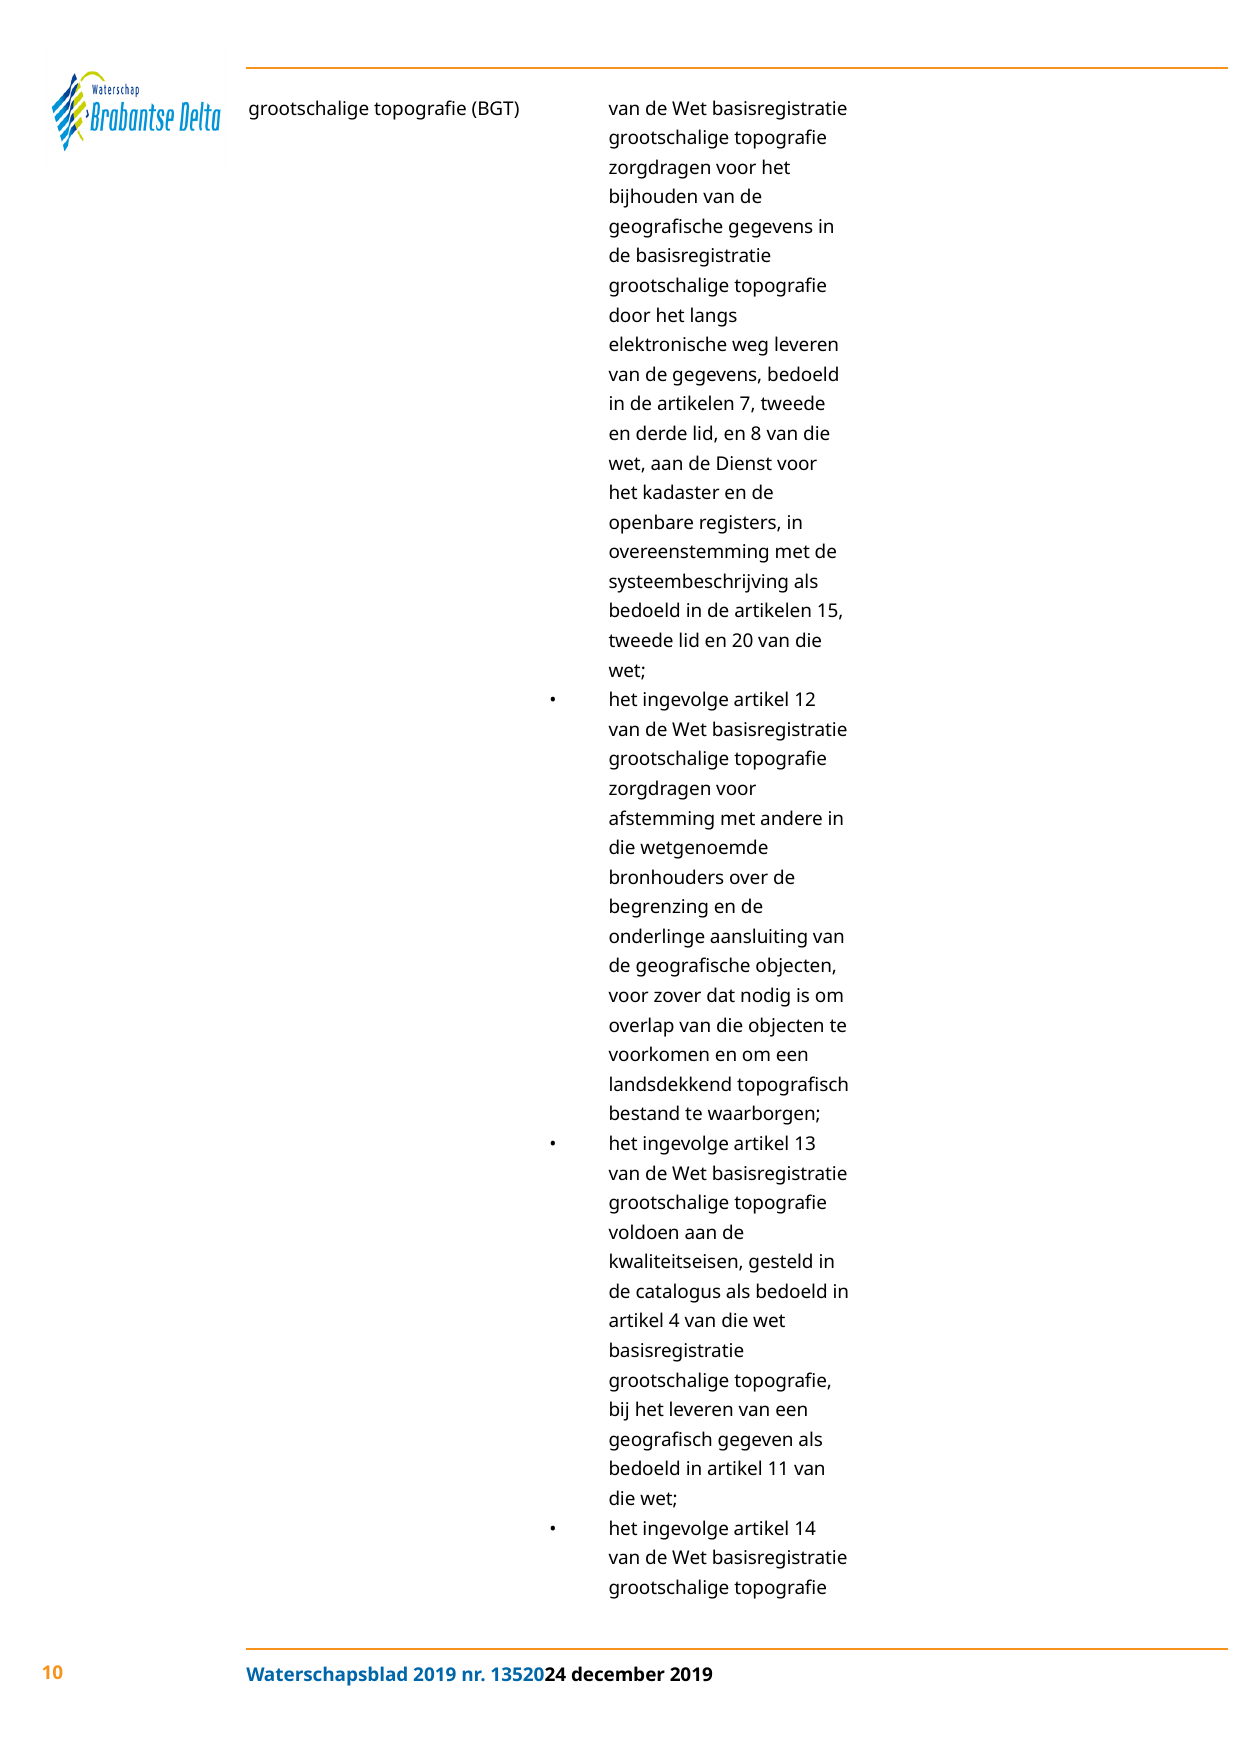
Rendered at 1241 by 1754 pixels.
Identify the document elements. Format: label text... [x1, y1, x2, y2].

table_cell [850, 95, 1152, 1600]
table_cell grootschalige topografie (BGT) [248, 95, 549, 1600]
table_cell van de Wet basisregistratie grootschalige topografie zorgdragen voor het bijhouden van de geografische gegevens in de basisregistratie grootschalige topografie door het langs elektronische weg leveren van de gegevens, bedoeld in de artikelen 7, tweede en derde lid, en 8 van die wet, aan de Dienst voor het kadaster en de openbare registers, in overeenstemming met de systeembeschrijving als bedoeld in de artikelen 15, tweede lid en 20 van die wet; het ingevolge artikel 12 van de Wet basisregistratie grootschalige topografie zorgdragen voor afstemming met andere in die wetgenoemde bronhouders over de begrenzing en de onderlinge aansluiting van de geografische objecten, voor zover dat nodig is om overlap van die objecten te voorkomen en om een landsdekkend topografisch bestand te waarborgen; het ingevolge artikel 13 van de Wet basisregistratie grootschalige topografie voldoen aan de kwaliteitseisen, gesteld in de catalogus als bedoeld in artikel 4 van die wet basisregistratie grootschalige topografie, bij het leveren van een geografisch gegeven als bedoeld in artikel 11 van die wet; het ingevolge artikel 14 van de Wet basisregistratie grootschalige topografie [549, 95, 850, 1600]
picture [41, 47, 231, 172]
